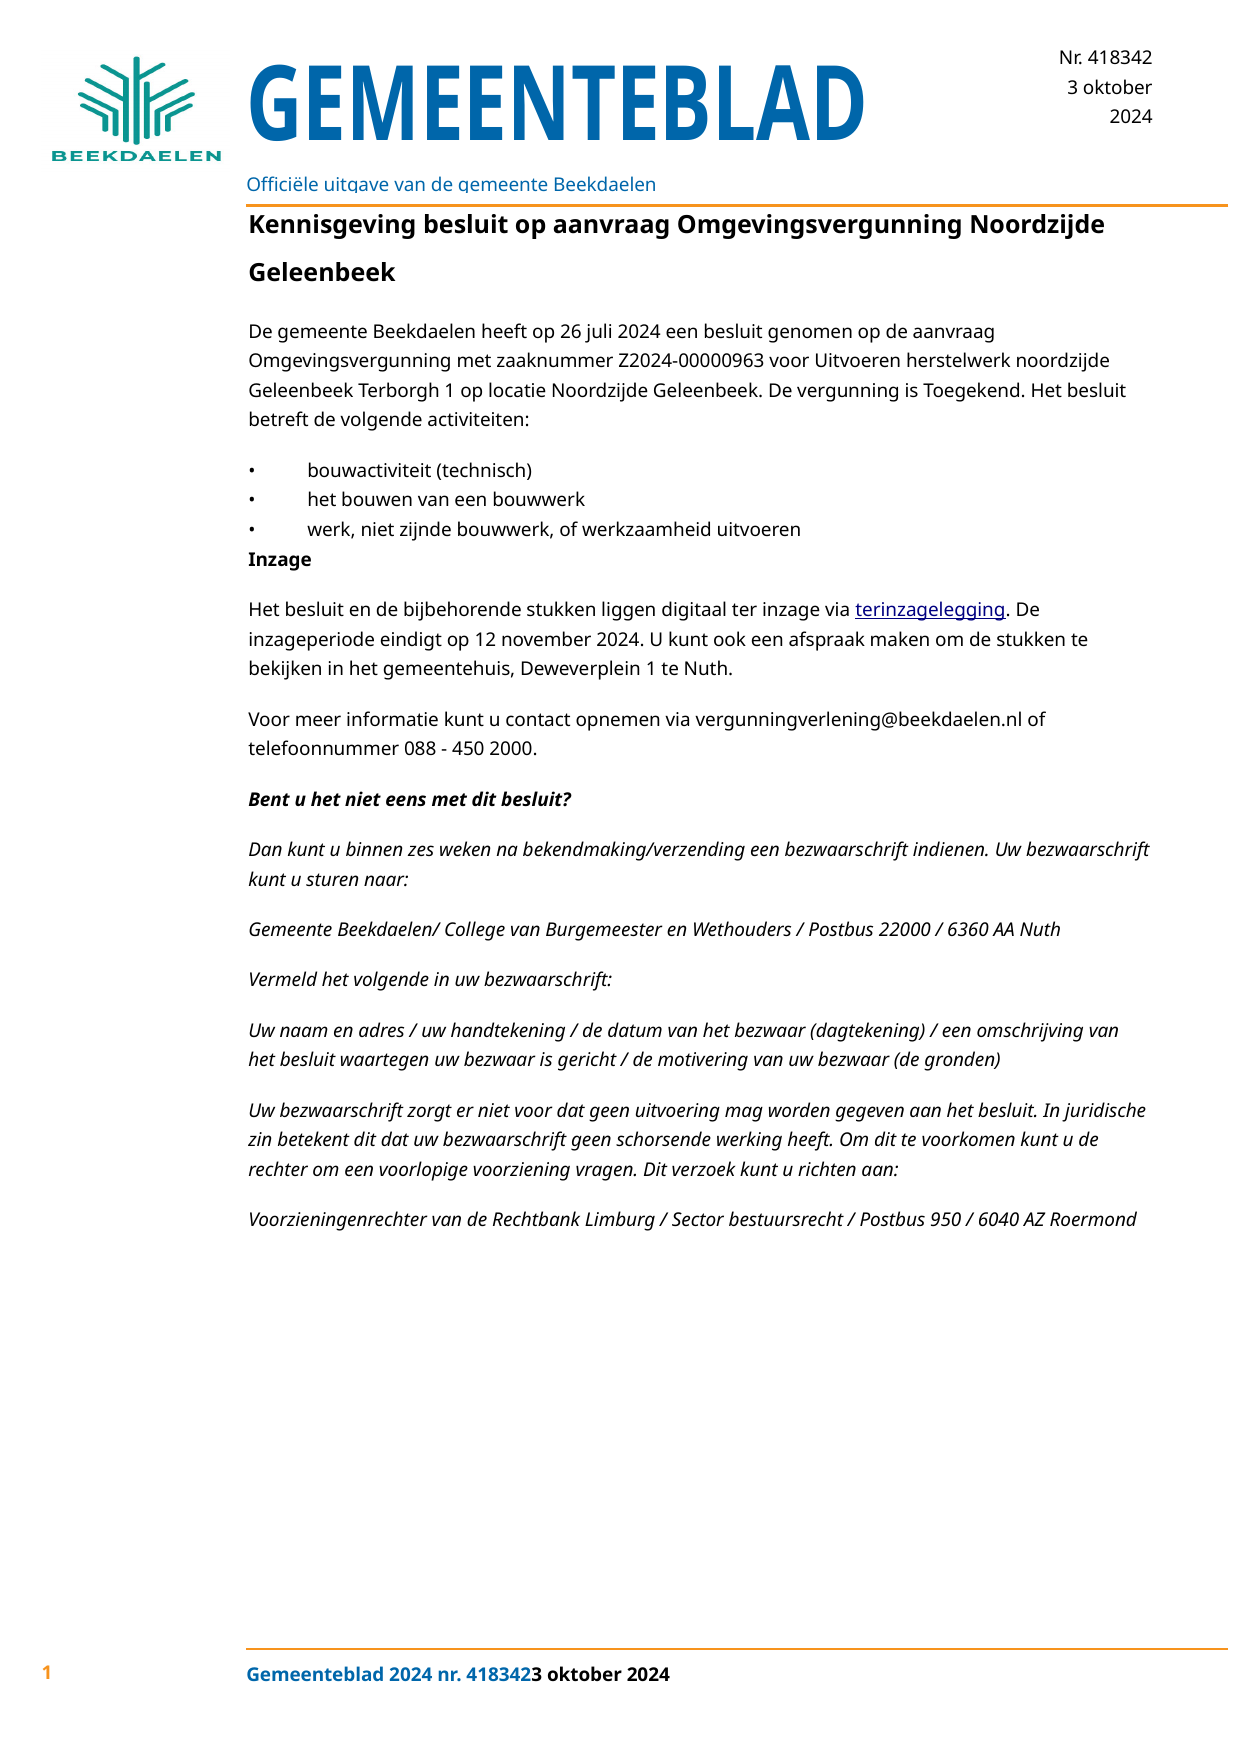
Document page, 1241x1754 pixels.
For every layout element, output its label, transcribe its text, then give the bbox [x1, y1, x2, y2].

text Dan kunt u binnen zes weken na bekendmaking/verzending een bezwaarschrift indienen. Uw bezwaarschrift kunt u sturen naar: [248, 836, 1152, 892]
text Voor meer informatie kunt u contact opnemen via vergunningverlening@beekdaelen.nl of telefoonnummer 088 - 450 2000. [248, 706, 1152, 761]
list werk, niet zijnde bouwwerk, of werkzaamheid uitvoeren [248, 516, 1152, 542]
list het bouwen van een bouwwerk [248, 487, 1152, 512]
list bouwactiviteit (technisch) [248, 457, 1152, 483]
picture [41, 47, 231, 172]
text Vermeld het volgende in uw bezwaarschrift: [248, 967, 1152, 992]
text Gemeente Beekdaelen/ College van Burgemeester en Wethouders / Postbus 22000 / 6360 AA Nuth [248, 916, 1152, 942]
text Inzage [248, 546, 1152, 572]
text Kennisgeving besluit op aanvraag Omgevingsvergunning Noordzijde Geleenbeek [248, 207, 1152, 288]
text De gemeente Beekdaelen heeft op 26 juli 2024 een besluit genomen op de aanvraag Omgevingsvergunning met zaaknummer Z2024-00000963 voor Uitvoeren herstelwerk noordzijde Geleenbeek Terborgh 1 op locatie Noordzijde Geleenbeek. De vergunning is Toegekend. Het besluit betreft de volgende activiteiten: [248, 318, 1152, 432]
text Uw naam en adres / uw handtekening / de datum van het bezwaar (dagtekening) / een omschrijving van het besluit waartegen uw bezwaar is gericht / de motivering van uw bezwaar (de gronden) [248, 1017, 1152, 1072]
text Voorzieningenrechter van de Rechtbank Limburg / Sector bestuursrecht / Postbus 950 / 6040 AZ Roermond [248, 1207, 1152, 1232]
text Uw bezwaarschrift zorgt er niet voor dat geen uitvoering mag worden gegeven aan het besluit. In juridische zin betekent dit dat uw bezwaarschrift geen schorsende werking heeft. Om dit te voorkomen kunt u de rechter om een voorlopige voorziening vragen. Dit verzoek kunt u richten aan: [248, 1097, 1152, 1182]
text Het besluit en de bijbehorende stukken liggen digitaal ter inzage via terinzagelegging. De inzageperiode eindigt op 12 november 2024. U kunt ook een afspraak maken om de stukken te bekijken in het gemeentehuis, Deweverplein 1 te Nuth. [248, 596, 1152, 681]
text Bent u het niet eens met dit besluit? [248, 786, 1152, 812]
